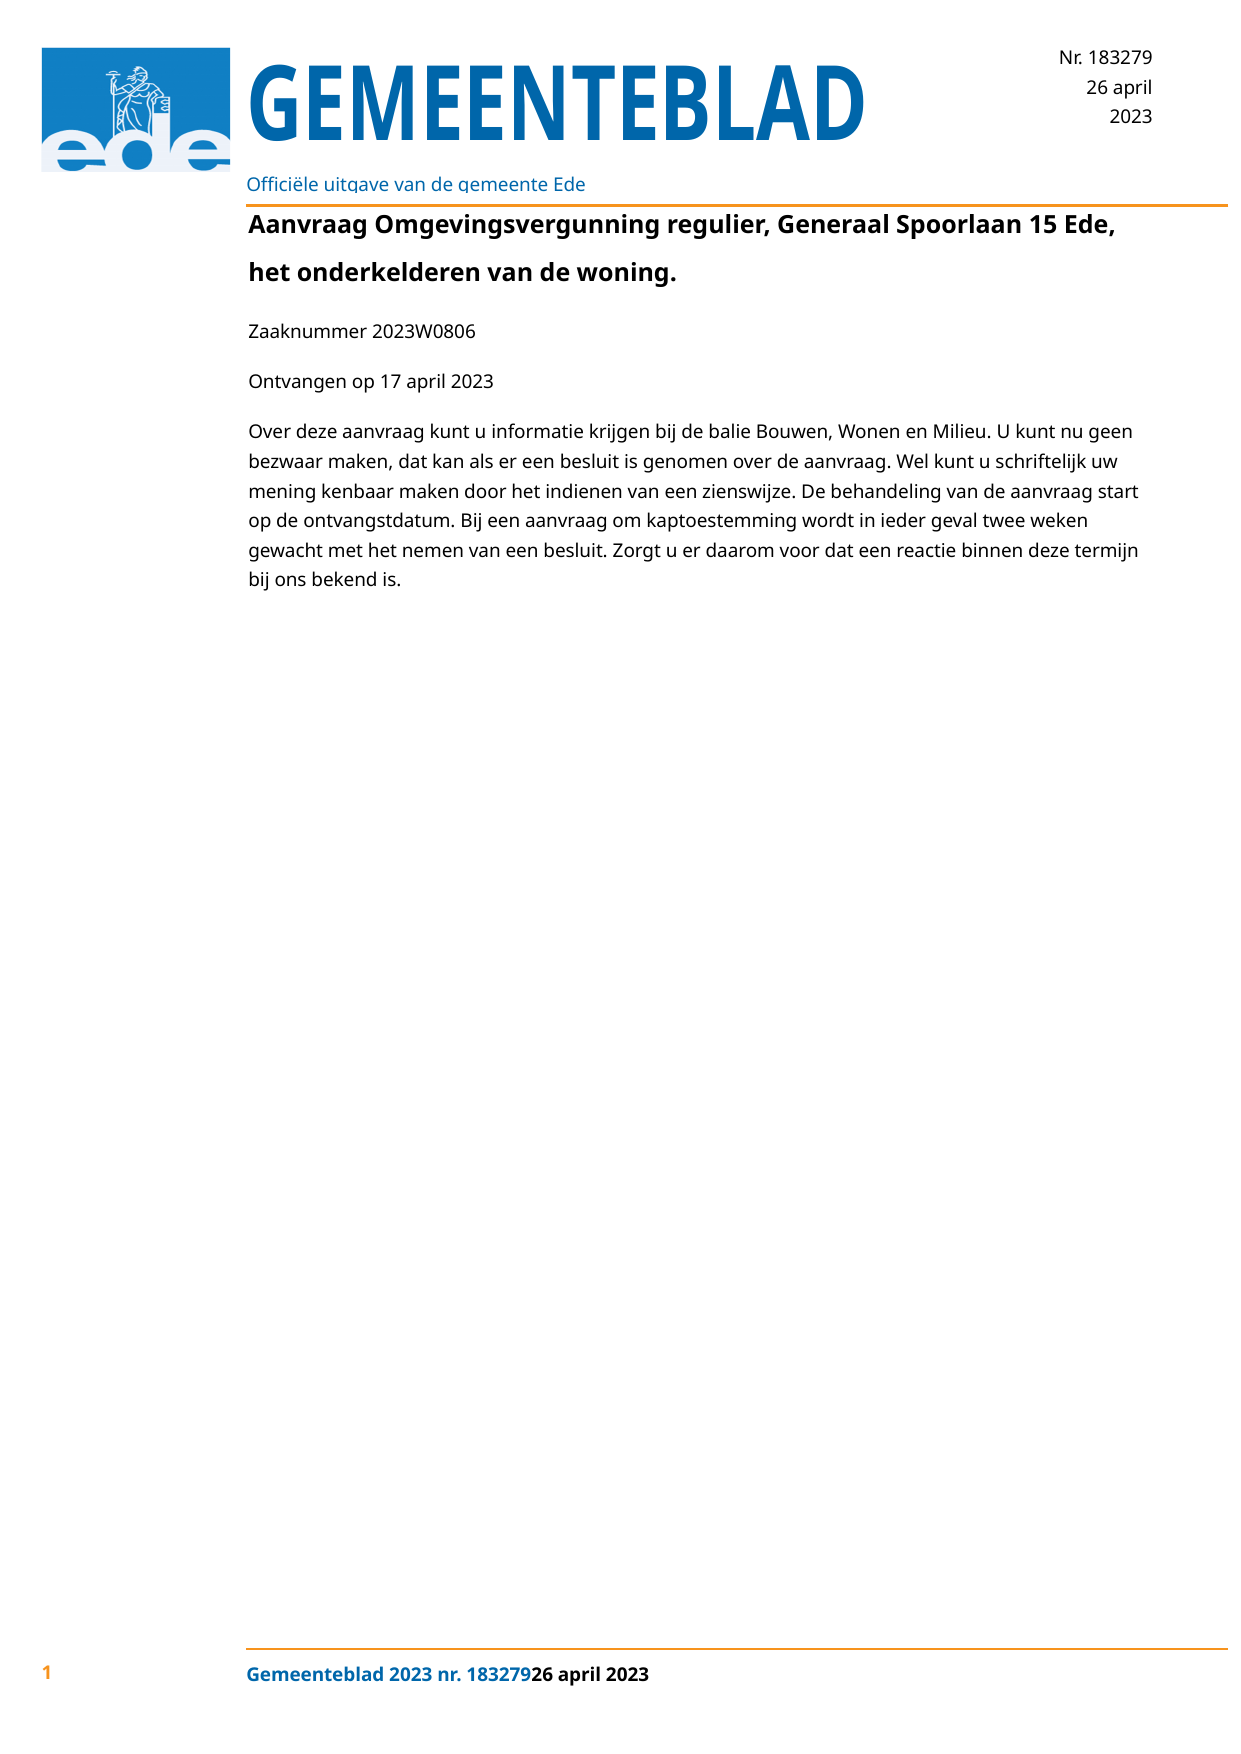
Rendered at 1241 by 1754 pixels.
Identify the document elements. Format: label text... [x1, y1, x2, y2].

text Zaaknummer 2023W0806 [248, 318, 1152, 344]
picture [41, 47, 231, 172]
text Ontvangen op 17 april 2023 [248, 368, 1152, 394]
text Over deze aanvraag kunt u informatie krijgen bij de balie Bouwen, Wonen en Milieu. U kunt nu geen bezwaar maken, dat kan als er een besluit is genomen over de aanvraag. Wel kunt u schriftelijk uw mening kenbaar maken door het indienen van een zienswijze. De behandeling van de aanvraag start op de ontvangstdatum. Bij een aanvraag om kaptoestemming wordt in ieder geval twee weken gewacht met het nemen van een besluit. Zorgt u er daarom voor dat een reactie binnen deze termijn bij ons bekend is. [248, 419, 1152, 592]
text Aanvraag Omgevingsvergunning regulier, Generaal Spoorlaan 15 Ede, het onderkelderen van de woning. [248, 207, 1152, 288]
